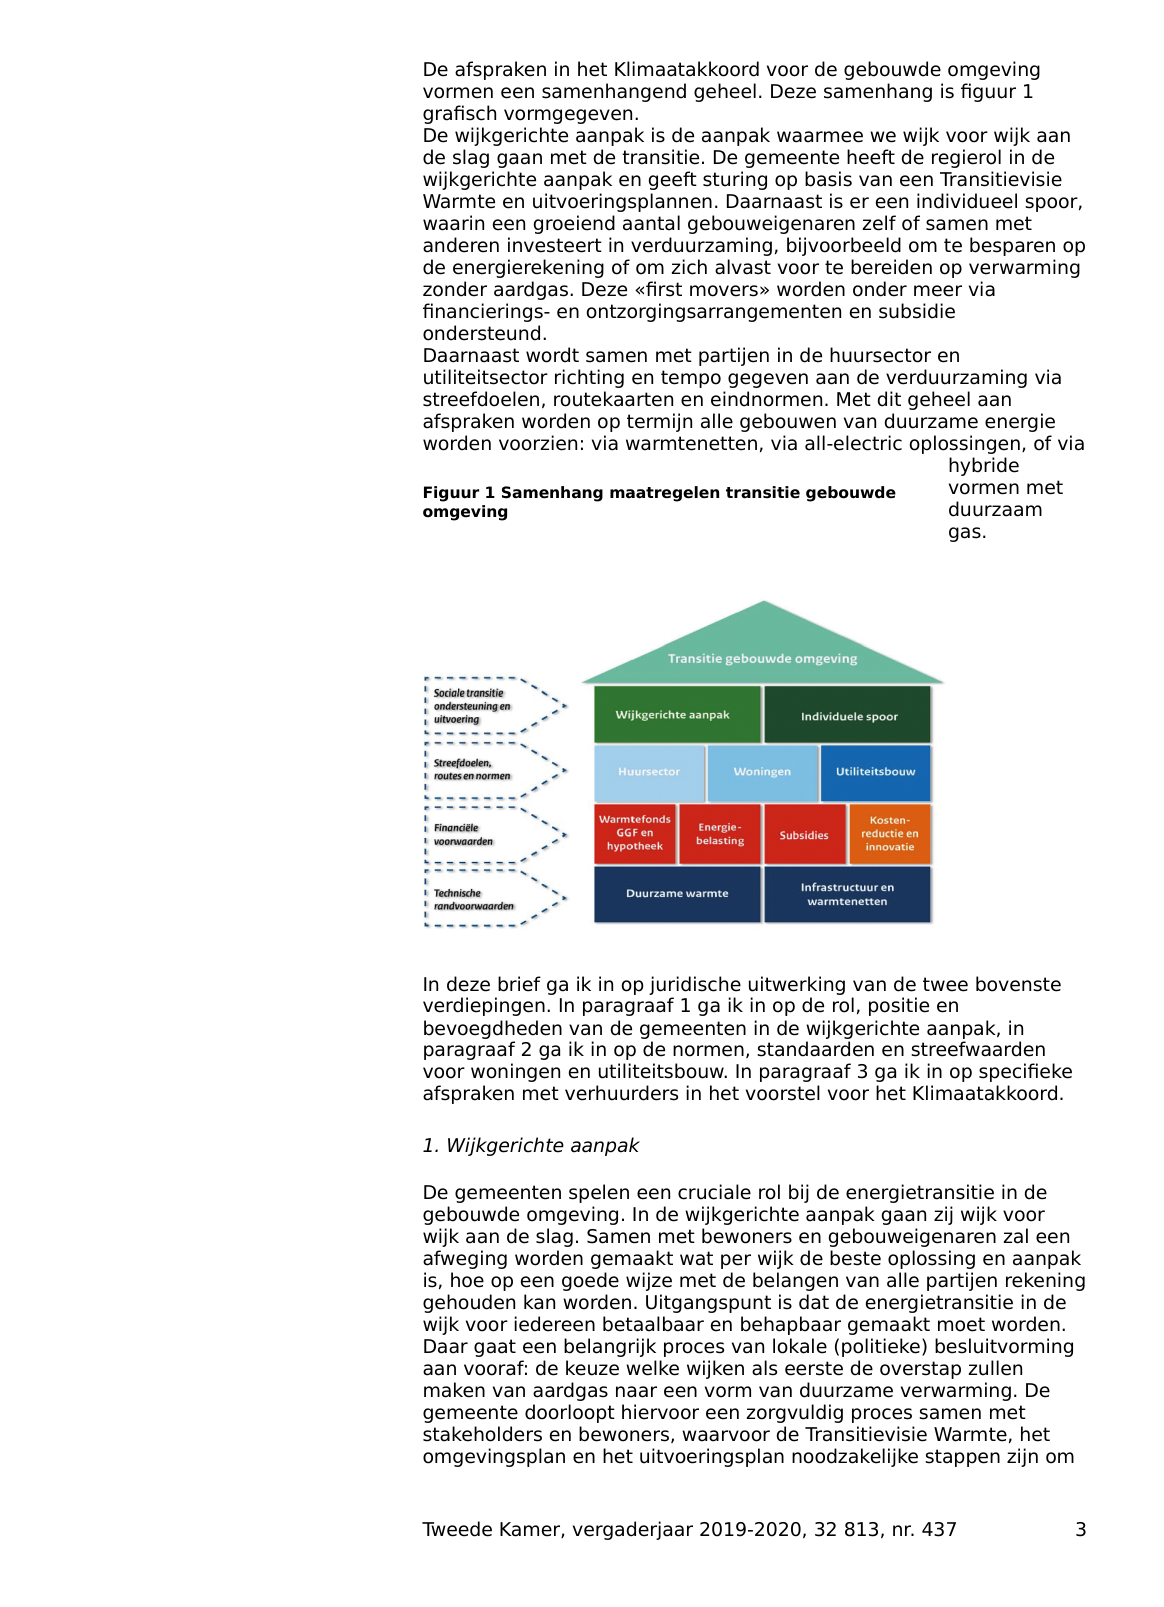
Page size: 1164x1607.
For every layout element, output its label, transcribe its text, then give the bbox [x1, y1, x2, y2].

text In deze brief ga ik in op juridische uitwerking van de twee bovenste verdiepingen. In paragraaf 1 ga ik in op de rol, positie en bevoegdheden van de gemeenten in de wijkgerichte aanpak, in paragraaf 2 ga ik in op de normen, standaarden en streefwaarden voor woningen en utiliteitsbouw. In paragraaf 3 ga ik in op specifieke afspraken met verhuurders in het voorstel voor het Klimaatakkoord. [422, 973, 1087, 1105]
subtitle 1. Wijkgerichte aanpak [422, 1135, 1087, 1157]
text De afspraken in het Klimaatakkoord voor de gebouwde omgeving vormen een samenhangend geheel. Deze samenhang is figuur 1 grafisch vormgegeven. [422, 59, 1087, 125]
text Daarnaast wordt samen met partijen in de huursector en utiliteitsector richting en tempo gegeven aan de verduurzaming via streefdoelen, routekaarten en eindnormen. Met dit geheel aan afspraken worden op termijn alle gebouwen van duurzame energie worden voorzien: via warmtenetten, via all-electric oplossingen, of via hybride vormen met duurzaam gas. [422, 345, 1087, 543]
text De wijkgerichte aanpak is de aanpak waarmee we wijk voor wijk aan de slag gaan met de transitie. De gemeente heeft de regierol in de wijkgerichte aanpak en geeft sturing op basis van een Transitievisie Warmte en uitvoeringsplannen. Daarnaast is er een individueel spoor, waarin een groeiend aantal gebouweigenaren zelf of samen met anderen investeert in verduurzaming, bijvoorbeeld om te besparen op de energierekening of om zich alvast voor te bereiden op verwarming zonder aardgas. Deze «first movers» worden onder meer via financierings- en ontzorgingsarrangementen en subsidie ondersteund. [422, 125, 1087, 345]
picture [422, 598, 948, 930]
text Figuur 1 Samenhang maatregelen transitie gebouwde omgeving [422, 484, 948, 521]
text De gemeenten spelen een cruciale rol bij de energietransitie in de gebouwde omgeving. In de wijkgerichte aanpak gaan zij wijk voor wijk aan de slag. Samen met bewoners en gebouweigenaren zal een afweging worden gemaakt wat per wijk de beste oplossing en aanpak is, hoe op een goede wijze met de belangen van alle partijen rekening gehouden kan worden. Uitgangspunt is dat de energietransitie in de wijk voor iedereen betaalbaar en behapbaar gemaakt moet worden. Daar gaat een belangrijk proces van lokale (politieke) besluitvorming aan vooraf: de keuze welke wijken als eerste de overstap zullen maken van aardgas naar een vorm van duurzame verwarming. De gemeente doorloopt hiervoor een zorgvuldig proces samen met stakeholders en bewoners, waarvoor de Transitievisie Warmte, het omgevingsplan en het uitvoeringsplan noodzakelijke stappen zijn om [422, 1182, 1087, 1468]
